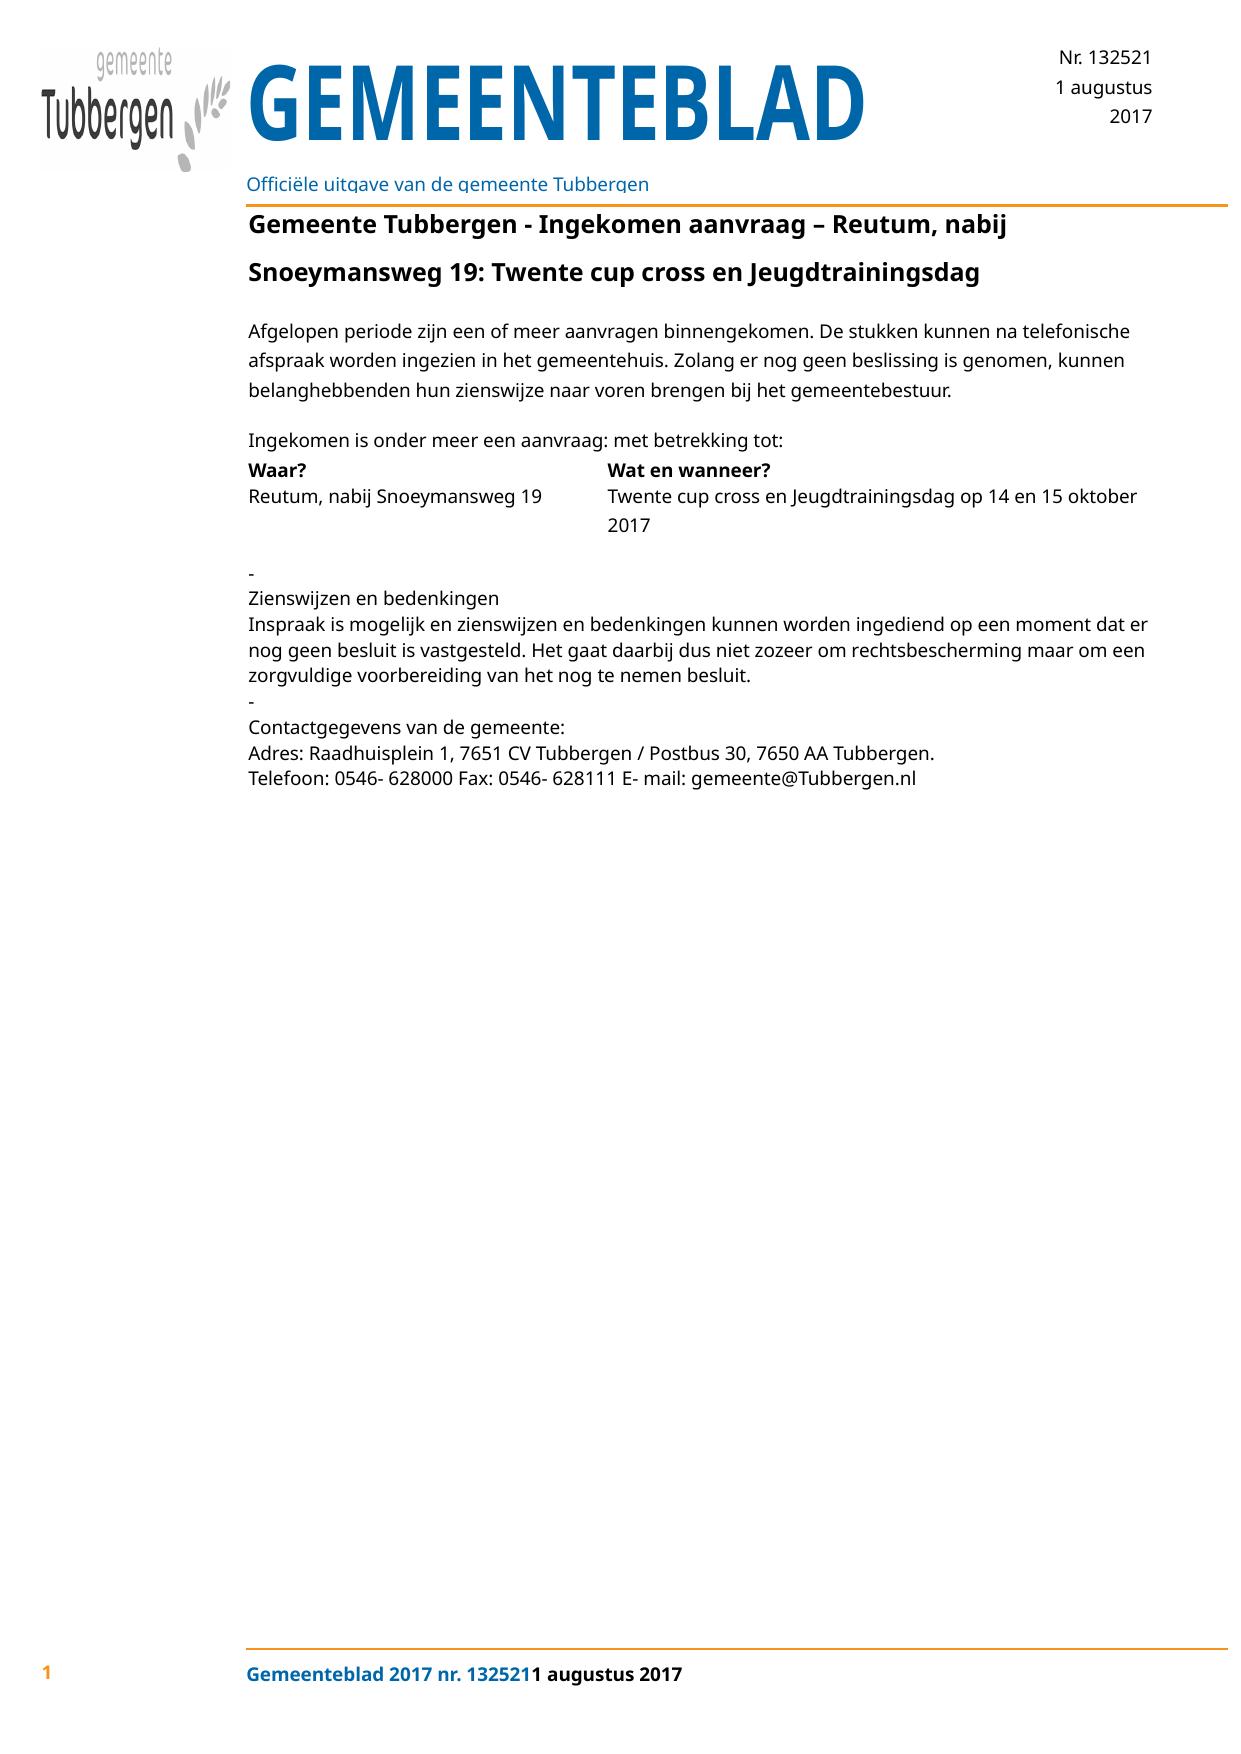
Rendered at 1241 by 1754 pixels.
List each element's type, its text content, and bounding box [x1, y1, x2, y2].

table_header Wat en wanneer? [608, 457, 1152, 483]
text Inspraak is mogelijk en zienswijzen en bedenkingen kunnen worden ingediend op een moment dat er nog geen besluit is vastgesteld. Het gaat daarbij dus niet zozeer om rechtsbescherming maar om een zorgvuldige voorbereiding van het nog te nemen besluit. [248, 611, 1152, 688]
text Contactgegevens van de gemeente: [248, 714, 1152, 740]
text - [248, 688, 1152, 714]
text Gemeente Tubbergen - Ingekomen aanvraag – Reutum, nabij Snoeymansweg 19: Twente cup cross en Jeugdtrainingsdag [248, 207, 1152, 288]
table_cell Reutum, nabij Snoeymansweg 19 [248, 483, 607, 538]
table_cell Twente cup cross en Jeugdtrainingsdag op 14 en 15 oktober 2017 [608, 483, 1152, 538]
text Telefoon: 0546- 628000 Fax: 0546- 628111 E- mail: gemeente@Tubbergen.nl [248, 766, 1152, 791]
text Adres: Raadhuisplein 1, 7651 CV Tubbergen / Postbus 30, 7650 AA Tubbergen. [248, 740, 1152, 766]
text Afgelopen periode zijn een of meer aanvragen binnengekomen. De stukken kunnen na telefonische afspraak worden ingezien in het gemeentehuis. Zolang er nog geen beslissing is genomen, kunnen belanghebbenden hun zienswijze naar voren brengen bij het gemeentebestuur. [248, 318, 1152, 403]
picture [41, 47, 231, 172]
table_header Waar? [248, 457, 607, 483]
text Ingekomen is onder meer een aanvraag: met betrekking tot: [248, 427, 1152, 453]
text - [248, 560, 1152, 585]
text Zienswijzen en bedenkingen [248, 585, 1152, 611]
